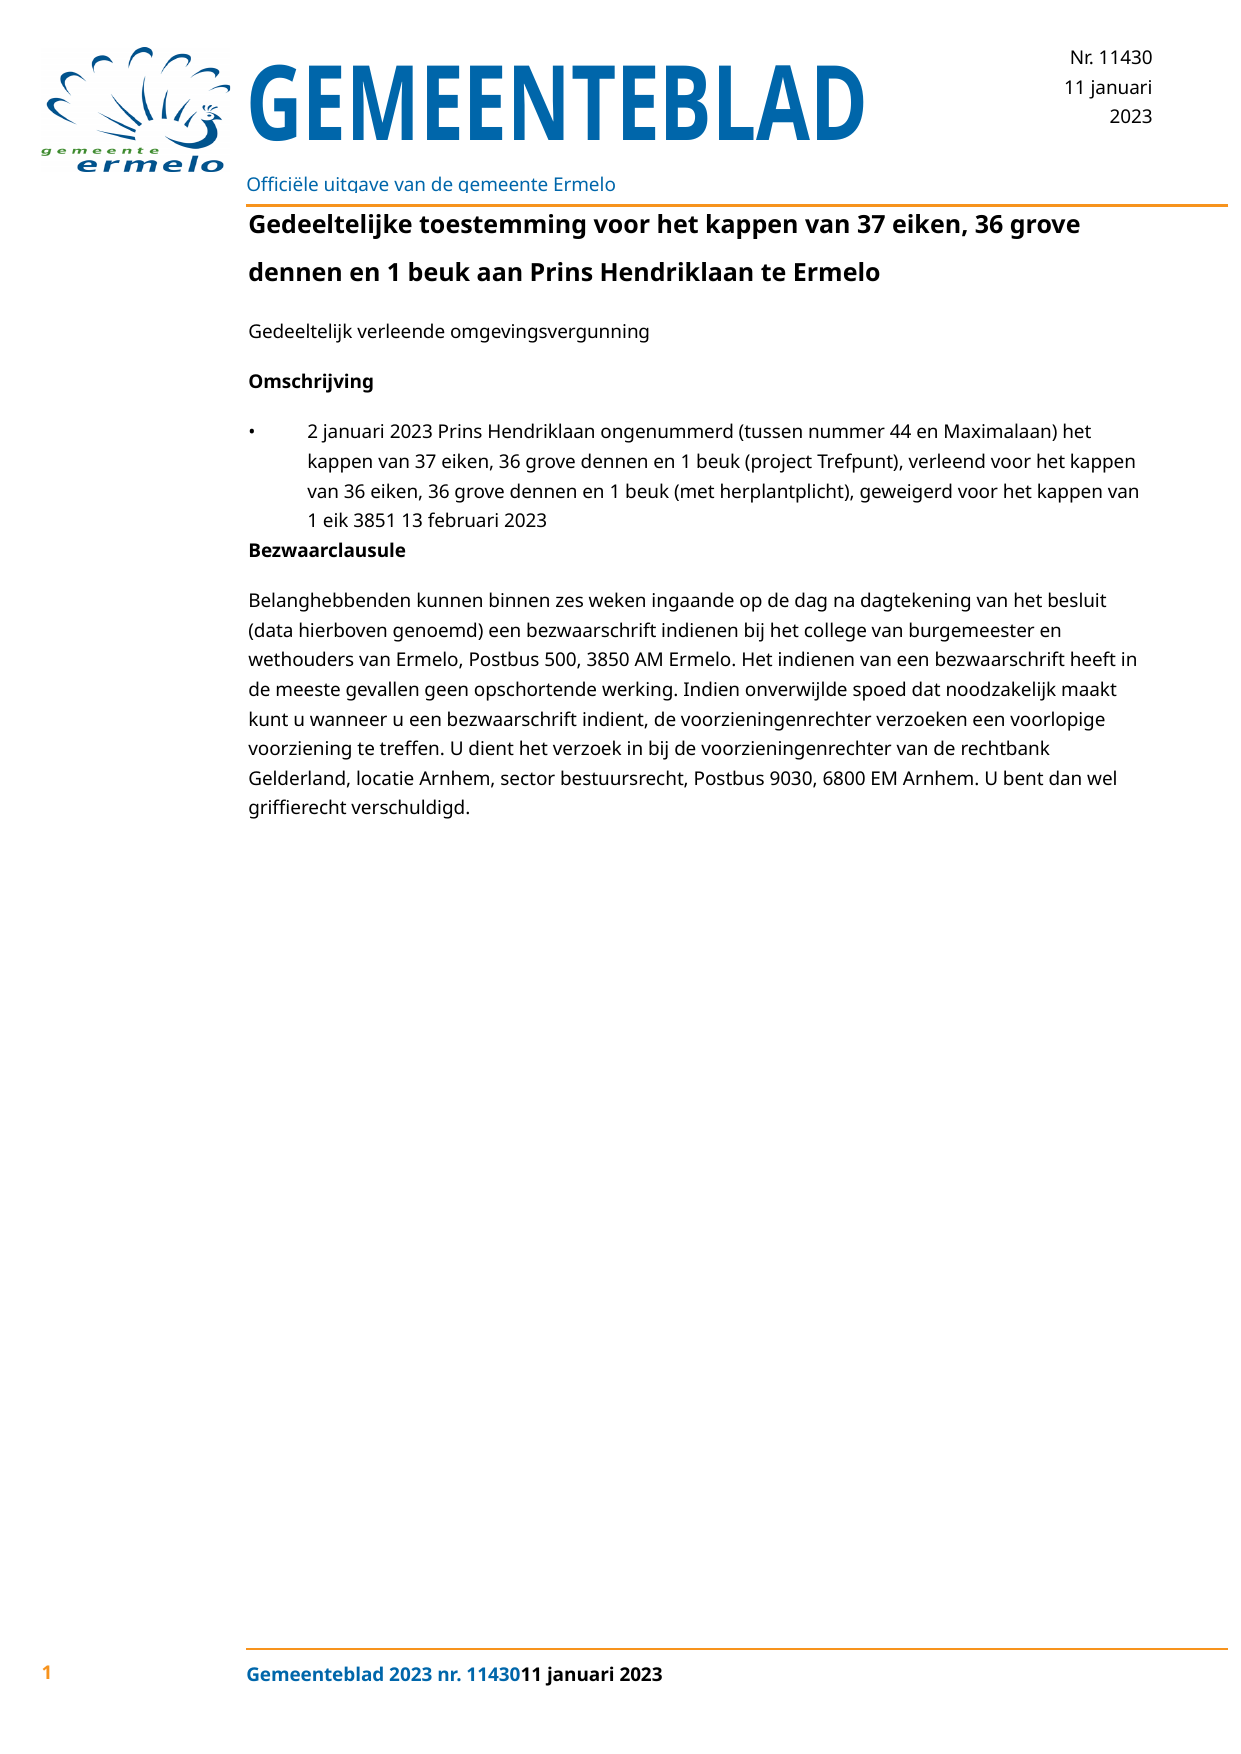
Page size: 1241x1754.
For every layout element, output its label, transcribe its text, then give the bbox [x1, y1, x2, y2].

text Belanghebbenden kunnen binnen zes weken ingaande op de dag na dagtekening van het besluit (data hierboven genoemd) een bezwaarschrift indienen bij het college van burgemeester en wethouders van Ermelo, Postbus 500, 3850 AM Ermelo. Het indienen van een bezwaarschrift heeft in de meeste gevallen geen opschortende werking. Indien onverwijlde spoed dat noodzakelijk maakt kunt u wanneer u een bezwaarschrift indient, de voorzieningenrechter verzoeken een voorlopige voorziening te treffen. U dient het verzoek in bij de voorzieningenrechter van de rechtbank Gelderland, locatie Arnhem, sector bestuursrecht, Postbus 9030, 6800 EM Arnhem. U bent dan wel griffierecht verschuldigd. [248, 587, 1152, 820]
list 2 januari 2023 Prins Hendriklaan ongenummerd (tussen nummer 44 en Maximalaan) het kappen van 37 eiken, 36 grove dennen en 1 beuk (project Trefpunt), verleend voor het kappen van 36 eiken, 36 grove dennen en 1 beuk (met herplantplicht), geweigerd voor het kappen van 1 eik 3851 13 februari 2023 [248, 419, 1152, 533]
picture [41, 47, 231, 172]
text Gedeeltelijke toestemming voor het kappen van 37 eiken, 36 grove dennen en 1 beuk aan Prins Hendriklaan te Ermelo [248, 207, 1152, 288]
text Omschrijving [248, 368, 1152, 394]
text Bezwaarclausule [248, 537, 1152, 563]
text Gedeeltelijk verleende omgevingsvergunning [248, 318, 1152, 344]
